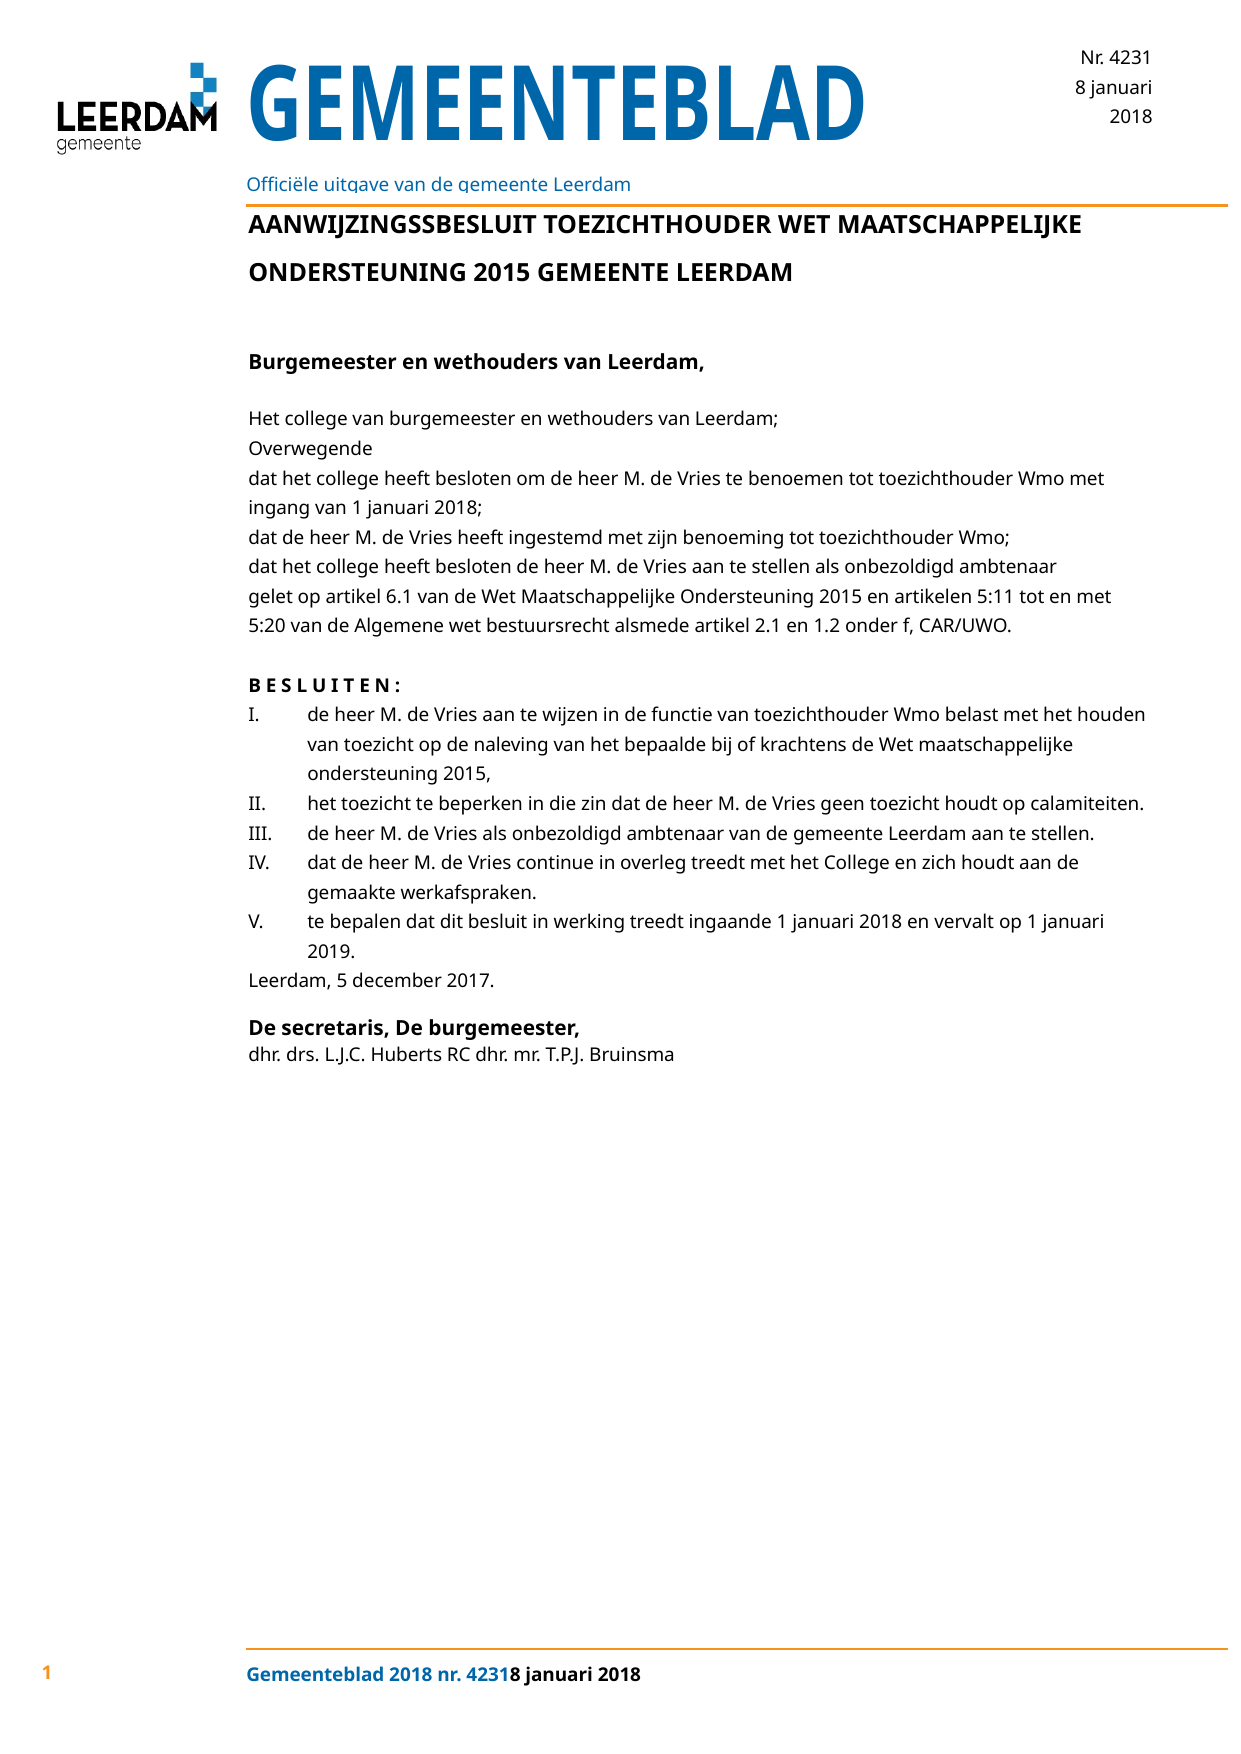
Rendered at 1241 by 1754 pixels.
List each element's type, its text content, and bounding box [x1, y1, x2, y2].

list te bepalen dat dit besluit in werking treedt ingaande 1 januari 2018 en vervalt op 1 januari 2019. [248, 908, 1152, 964]
list het toezicht te beperken in die zin dat de heer M. de Vries geen toezicht houdt op calamiteiten. [248, 790, 1152, 816]
text AANWIJZINGSSBESLUIT TOEZICHTHOUDER WET MAATSCHAPPELIJKE ONDERSTEUNING 2015 GEMEENTE LEERDAM [248, 207, 1152, 288]
text Leerdam, 5 december 2017. [248, 968, 1152, 993]
text Burgemeester en wethouders van Leerdam, [248, 347, 1152, 376]
text gelet op artikel 6.1 van de Wet Maatschappelijke Ondersteuning 2015 en artikelen 5:11 tot en met 5:20 van de Algemene wet bestuursrecht alsmede artikel 2.1 en 1.2 onder f, CAR/UWO. [248, 583, 1152, 638]
text Overwegende [248, 435, 1152, 461]
list dat de heer M. de Vries continue in overleg treedt met het College en zich houdt aan de gemaakte werkafspraken. [248, 849, 1152, 904]
text dhr. drs. L.J.C. Huberts RC dhr. mr. T.P.J. Bruinsma [248, 1042, 1152, 1067]
text De secretaris, De burgemeester, [248, 1013, 1152, 1042]
text dat de heer M. de Vries heeft ingestemd met zijn benoeming tot toezichthouder Wmo; [248, 524, 1152, 549]
picture [41, 47, 231, 172]
text Het college van burgemeester en wethouders van Leerdam; [248, 406, 1152, 431]
list de heer M. de Vries als onbezoldigd ambtenaar van de gemeente Leerdam aan te stellen. [248, 820, 1152, 845]
text dat het college heeft besloten om de heer M. de Vries te benoemen tot toezichthouder Wmo met ingang van 1 januari 2018; [248, 465, 1152, 520]
list de heer M. de Vries aan te wijzen in de functie van toezichthouder Wmo belast met het houden van toezicht op de naleving van het bepaalde bij of krachtens de Wet maatschappelijke ondersteuning 2015, [248, 701, 1152, 786]
text B E S L U I T E N : [248, 672, 1152, 697]
text dat het college heeft besloten de heer M. de Vries aan te stellen als onbezoldigd ambtenaar [248, 553, 1152, 579]
